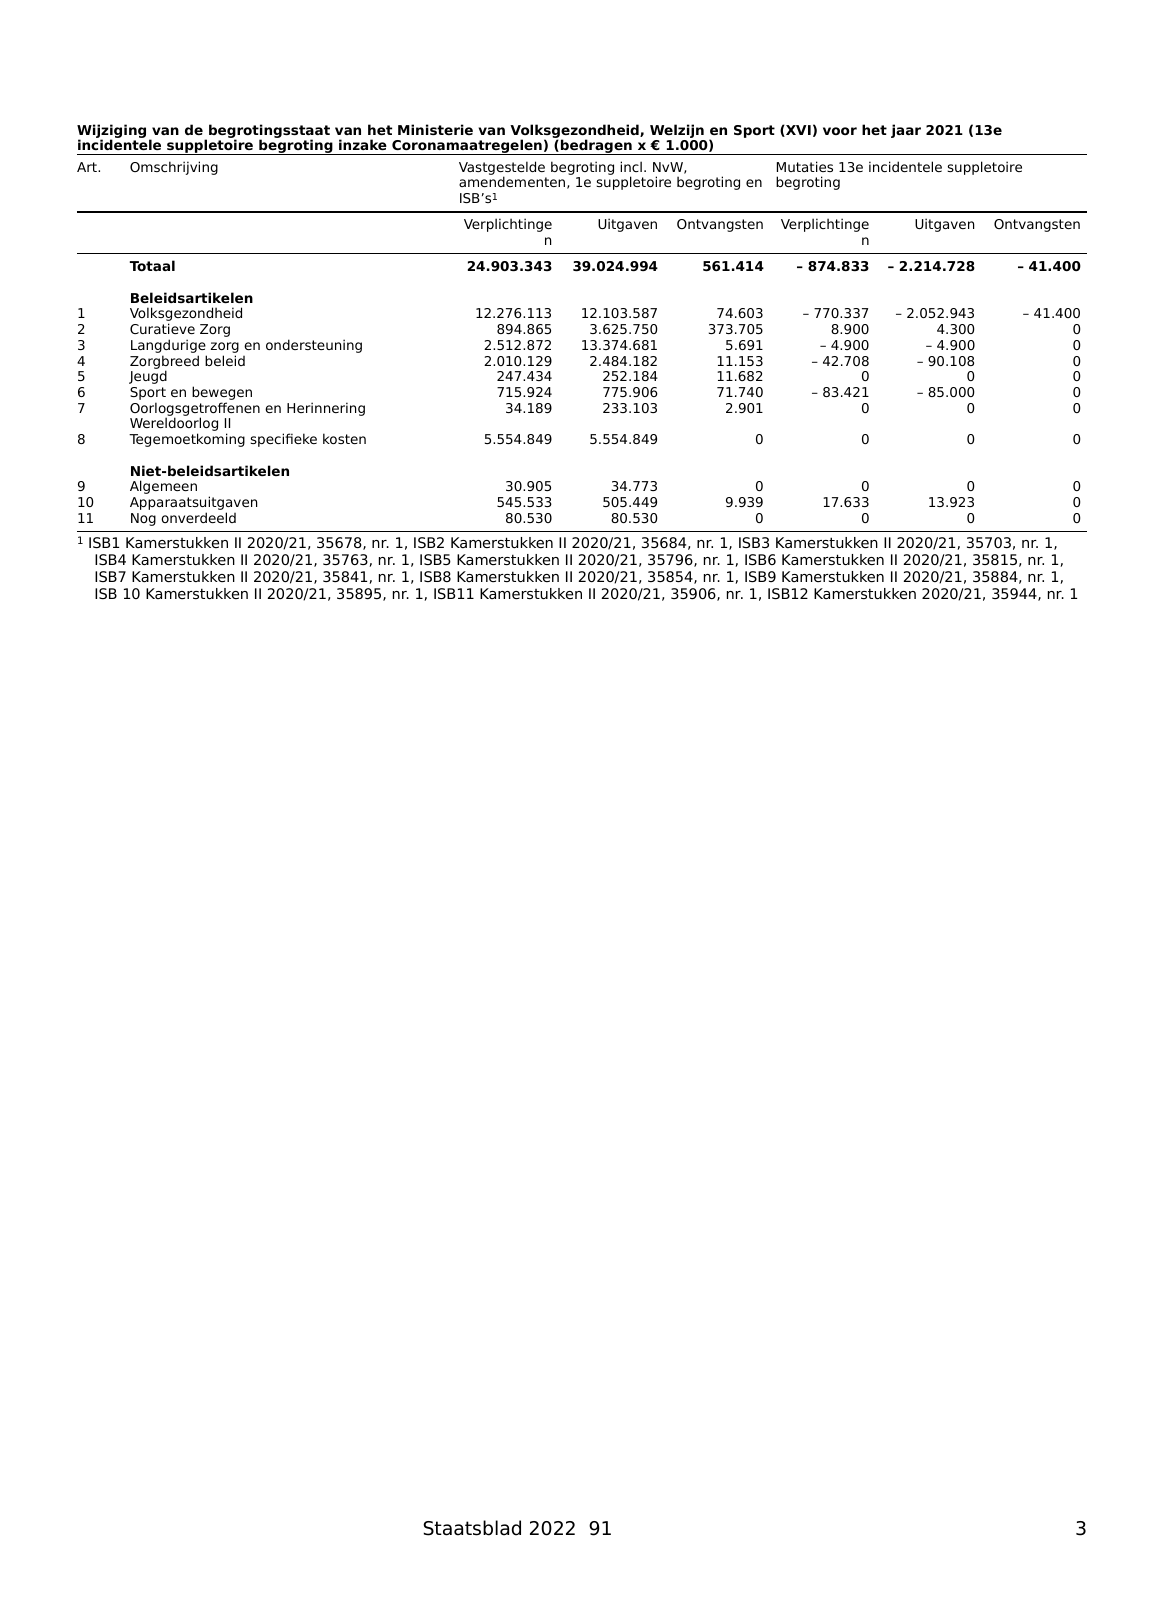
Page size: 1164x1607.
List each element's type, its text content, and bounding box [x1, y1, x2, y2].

table_cell 9.939 [664, 495, 769, 511]
table_cell Langdurige zorg en ondersteuning [124, 338, 452, 353]
table_cell 252.184 [558, 369, 664, 385]
table_cell [124, 213, 452, 253]
table_cell [875, 275, 981, 290]
table_cell Verplichtingen [453, 213, 558, 253]
table_cell – 85.000 [875, 385, 981, 401]
table_cell 0 [981, 495, 1087, 511]
table_cell 80.530 [453, 511, 558, 531]
table_cell 894.865 [453, 322, 558, 338]
table_cell 2.010.129 [453, 353, 558, 369]
table_cell Sport en bewegen [124, 385, 452, 401]
table_cell 0 [664, 511, 769, 531]
table_cell [770, 290, 875, 306]
table_cell – 4.900 [875, 338, 981, 353]
table_cell [124, 448, 452, 463]
table_cell 233.103 [558, 401, 664, 432]
table_cell [875, 448, 981, 463]
table_cell 2.512.872 [453, 338, 558, 353]
table_cell – 770.337 [770, 306, 875, 322]
table_cell 5 [77, 369, 124, 385]
table_cell [453, 448, 558, 463]
table_cell [664, 464, 769, 479]
table_cell 2.901 [664, 401, 769, 432]
table_cell [558, 464, 664, 479]
table_cell 17.633 [770, 495, 875, 511]
table_cell [770, 448, 875, 463]
table_cell 30.905 [453, 479, 558, 495]
table_cell Ontvangsten [664, 213, 769, 253]
table_cell 0 [770, 479, 875, 495]
table_cell [77, 464, 124, 479]
table_cell Nog onverdeeld [124, 511, 452, 531]
table_cell 1 [77, 306, 124, 322]
table_cell 0 [981, 385, 1087, 401]
table_cell 12.276.113 [453, 306, 558, 322]
table_cell 4 [77, 353, 124, 369]
table_cell Tegemoetkoming specifieke kosten [124, 432, 452, 448]
table_cell [770, 464, 875, 479]
table_cell 0 [875, 511, 981, 531]
table_cell 4.300 [875, 322, 981, 338]
table_cell Algemeen [124, 479, 452, 495]
table_cell 34.189 [453, 401, 558, 432]
table_cell – 874.833 [770, 254, 875, 275]
table_cell 775.906 [558, 385, 664, 401]
table_cell [558, 448, 664, 463]
table_cell 0 [875, 369, 981, 385]
table_cell 9 [77, 479, 124, 495]
table_cell 0 [770, 432, 875, 448]
table_cell 505.449 [558, 495, 664, 511]
table_cell Totaal [124, 254, 452, 275]
table_cell Verplichtingen [770, 213, 875, 253]
table_cell 1 ISB1 Kamerstukken II 2020/21, 35678, nr. 1, ISB2 Kamerstukken II 2020/21, 35684, nr. 1, ISB3 Kamerstukken II 2020/21, 35703, nr. 1, ISB4 Kamerstukken II 2020/21, 35763, nr. 1, ISB5 Kamerstukken II 2020/21, 35796, nr. 1, ISB6 Kamerstukken II 2020/21, 35815, nr. 1, ISB7 Kamerstukken II 2020/21, 35841, nr. 1, ISB8 Kamerstukken II 2020/21, 35854, nr. 1, ISB9 Kamerstukken II 2020/21, 35884, nr. 1, ISB 10 Kamerstukken II 2020/21, 35895, nr. 1, ISB11 Kamerstukken II 2020/21, 35906, nr. 1, ISB12 Kamerstukken 2020/21, 35944, nr. 1 [77, 532, 1087, 602]
table_cell 11.682 [664, 369, 769, 385]
table_cell [124, 275, 452, 290]
table_cell Jeugd [124, 369, 452, 385]
table_cell [981, 448, 1087, 463]
table_cell Vastgestelde begroting incl. NvW, amendementen, 1e suppletoire begroting en ISB’s1 [453, 155, 769, 211]
table_cell [770, 275, 875, 290]
table_cell [453, 290, 558, 306]
table_cell [558, 275, 664, 290]
table_cell 6 [77, 385, 124, 401]
table_cell – 42.708 [770, 353, 875, 369]
table_cell 10 [77, 495, 124, 511]
table_cell 80.530 [558, 511, 664, 531]
table_cell 3 [77, 338, 124, 353]
table_cell 0 [770, 511, 875, 531]
table_cell 13.374.681 [558, 338, 664, 353]
table_cell Apparaatsuitgaven [124, 495, 452, 511]
table_cell [77, 254, 124, 275]
table_cell – 2.214.728 [875, 254, 981, 275]
table_cell 0 [664, 479, 769, 495]
table_cell [77, 290, 124, 306]
table_cell Beleidsartikelen [124, 290, 452, 306]
table_cell 715.924 [453, 385, 558, 401]
table_cell [453, 275, 558, 290]
table_cell [77, 275, 124, 290]
table_cell Mutaties 13e incidentele suppletoire begroting [770, 155, 1087, 211]
table_cell 0 [981, 401, 1087, 432]
table_cell Uitgaven [875, 213, 981, 253]
table_cell 0 [981, 353, 1087, 369]
table_cell – 41.400 [981, 306, 1087, 322]
table_cell 0 [770, 369, 875, 385]
table_cell 12.103.587 [558, 306, 664, 322]
table_cell 8 [77, 432, 124, 448]
table_cell 561.414 [664, 254, 769, 275]
table_cell 5.554.849 [453, 432, 558, 448]
table_cell 0 [770, 401, 875, 432]
table_cell 34.773 [558, 479, 664, 495]
table_cell [664, 290, 769, 306]
table_cell Uitgaven [558, 213, 664, 253]
table_cell [875, 290, 981, 306]
table_cell [558, 290, 664, 306]
table_cell 11.153 [664, 353, 769, 369]
table_cell Volksgezondheid [124, 306, 452, 322]
table_cell – 83.421 [770, 385, 875, 401]
table_cell Oorlogsgetroffenen en Herinnering Wereldoorlog II [124, 401, 452, 432]
table_cell 0 [981, 479, 1087, 495]
table_cell Zorgbreed beleid [124, 353, 452, 369]
table_cell 3.625.750 [558, 322, 664, 338]
table_cell [981, 464, 1087, 479]
table_cell 11 [77, 511, 124, 531]
table_cell [981, 275, 1087, 290]
table_cell 8.900 [770, 322, 875, 338]
table_cell Niet-beleidsartikelen [124, 464, 452, 479]
table_cell [664, 448, 769, 463]
table_cell 2 [77, 322, 124, 338]
table_cell 39.024.994 [558, 254, 664, 275]
table_cell 13.923 [875, 495, 981, 511]
table_cell 74.603 [664, 306, 769, 322]
table_cell 0 [981, 432, 1087, 448]
table_cell [875, 464, 981, 479]
table_cell 0 [981, 511, 1087, 531]
table_cell – 90.108 [875, 353, 981, 369]
table_cell – 4.900 [770, 338, 875, 353]
table_cell Curatieve Zorg [124, 322, 452, 338]
table_cell 0 [875, 401, 981, 432]
table_cell Art. [77, 155, 124, 211]
table_cell 24.903.343 [453, 254, 558, 275]
table_cell 0 [664, 432, 769, 448]
table_cell 5.691 [664, 338, 769, 353]
table_cell [664, 275, 769, 290]
table_cell Omschrijving [124, 155, 452, 211]
table_cell 0 [981, 338, 1087, 353]
table_cell 0 [981, 322, 1087, 338]
table_cell 2.484.182 [558, 353, 664, 369]
table_cell 545.533 [453, 495, 558, 511]
table_cell [981, 290, 1087, 306]
table_cell Ontvangsten [981, 213, 1087, 253]
table_cell 0 [875, 432, 981, 448]
table_cell 7 [77, 401, 124, 432]
table_cell [453, 464, 558, 479]
table_cell 373.705 [664, 322, 769, 338]
table_cell – 2.052.943 [875, 306, 981, 322]
table_cell – 41.400 [981, 254, 1087, 275]
table_cell 0 [981, 369, 1087, 385]
table_header Wijziging van de begrotingsstaat van het Ministerie van Volksgezondheid, Welzijn en Sport (XVI) voor het jaar 2021 (13e incidentele suppletoire begroting inzake Coronamaatregelen) (bedragen x € 1.000) [77, 122, 1087, 154]
table_cell 71.740 [664, 385, 769, 401]
table_cell 247.434 [453, 369, 558, 385]
table_cell 5.554.849 [558, 432, 664, 448]
table_cell 0 [875, 479, 981, 495]
table_cell [77, 213, 124, 253]
table_cell [77, 448, 124, 463]
